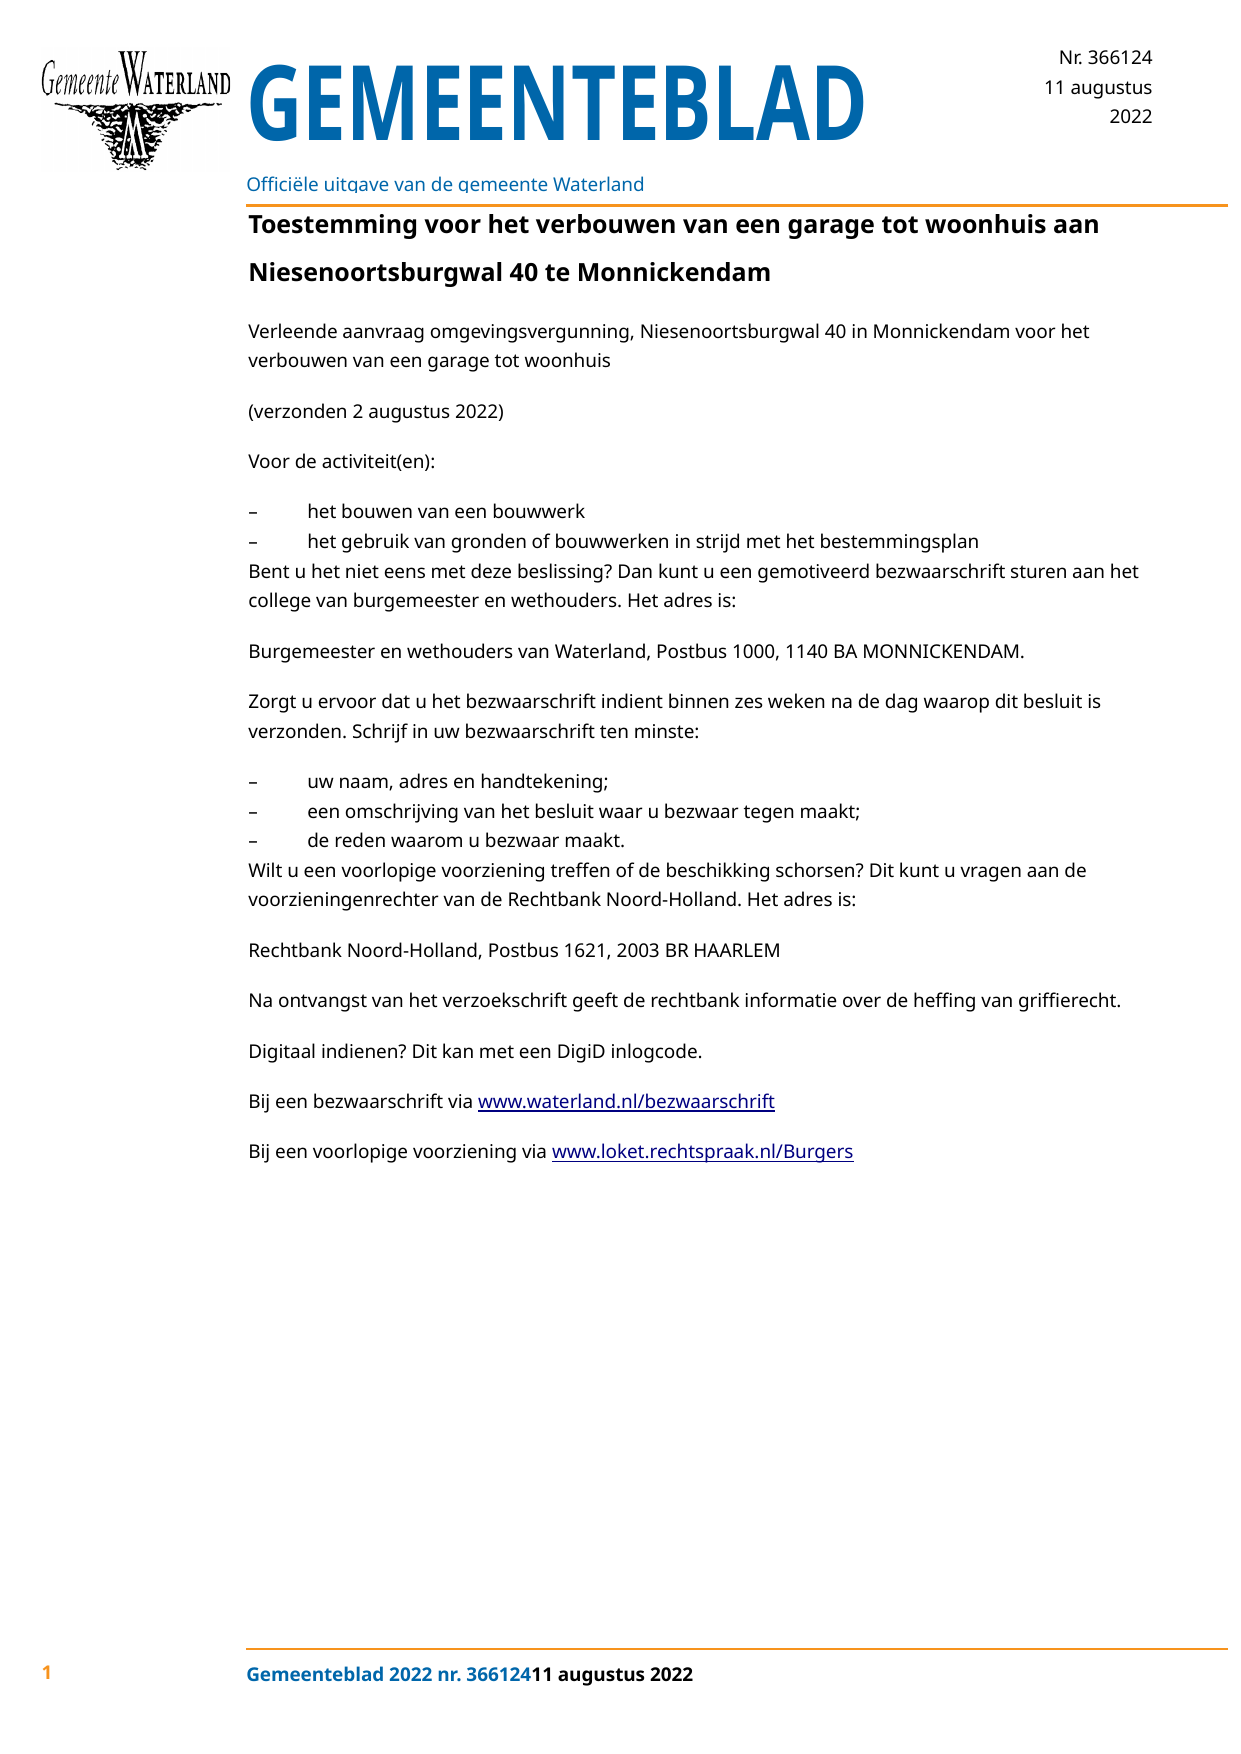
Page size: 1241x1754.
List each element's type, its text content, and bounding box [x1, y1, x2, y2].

picture [41, 47, 231, 172]
list een omschrijving van het besluit waar u bezwaar tegen maakt; [248, 798, 1152, 824]
text Burgemeester en wethouders van Waterland, Postbus 1000, 1140 BA MONNICKENDAM. [248, 638, 1152, 664]
text Bent u het niet eens met deze beslissing? Dan kunt u een gemotiveerd bezwaarschrift sturen aan het college van burgemeester en wethouders. Het adres is: [248, 558, 1152, 613]
list het gebruik van gronden of bouwwerken in strijd met het bestemmingsplan [248, 528, 1152, 554]
list het bouwen van een bouwwerk [248, 499, 1152, 524]
text Voor de activiteit(en): [248, 448, 1152, 474]
text Verleende aanvraag omgevingsvergunning, Niesenoortsburgwal 40 in Monnickendam voor het verbouwen van een garage tot woonhuis [248, 318, 1152, 373]
text (verzonden 2 augustus 2022) [248, 398, 1152, 424]
list uw naam, adres en handtekening; [248, 768, 1152, 794]
text Rechtbank Noord-Holland, Postbus 1621, 2003 BR HAARLEM [248, 937, 1152, 963]
text Digitaal indienen? Dit kan met een DigiD inlogcode. [248, 1038, 1152, 1064]
text Toestemming voor het verbouwen van een garage tot woonhuis aan Niesenoortsburgwal 40 te Monnickendam [248, 207, 1152, 288]
text Wilt u een voorlopige voorziening treffen of de beschikking schorsen? Dit kunt u vragen aan de voorzieningenrechter van de Rechtbank Noord-Holland. Het adres is: [248, 857, 1152, 912]
text Bij een bezwaarschrift via www.waterland.nl/bezwaarschrift [248, 1088, 1152, 1114]
text Bij een voorlopige voorziening via www.loket.rechtspraak.nl/Burgers [248, 1139, 1152, 1164]
text Zorgt u ervoor dat u het bezwaarschrift indient binnen zes weken na de dag waarop dit besluit is verzonden. Schrijf in uw bezwaarschrift ten minste: [248, 688, 1152, 744]
list de reden waarom u bezwaar maakt. [248, 827, 1152, 853]
text Na ontvangst van het verzoekschrift geeft de rechtbank informatie over de heffing van griffierecht. [248, 987, 1152, 1013]
